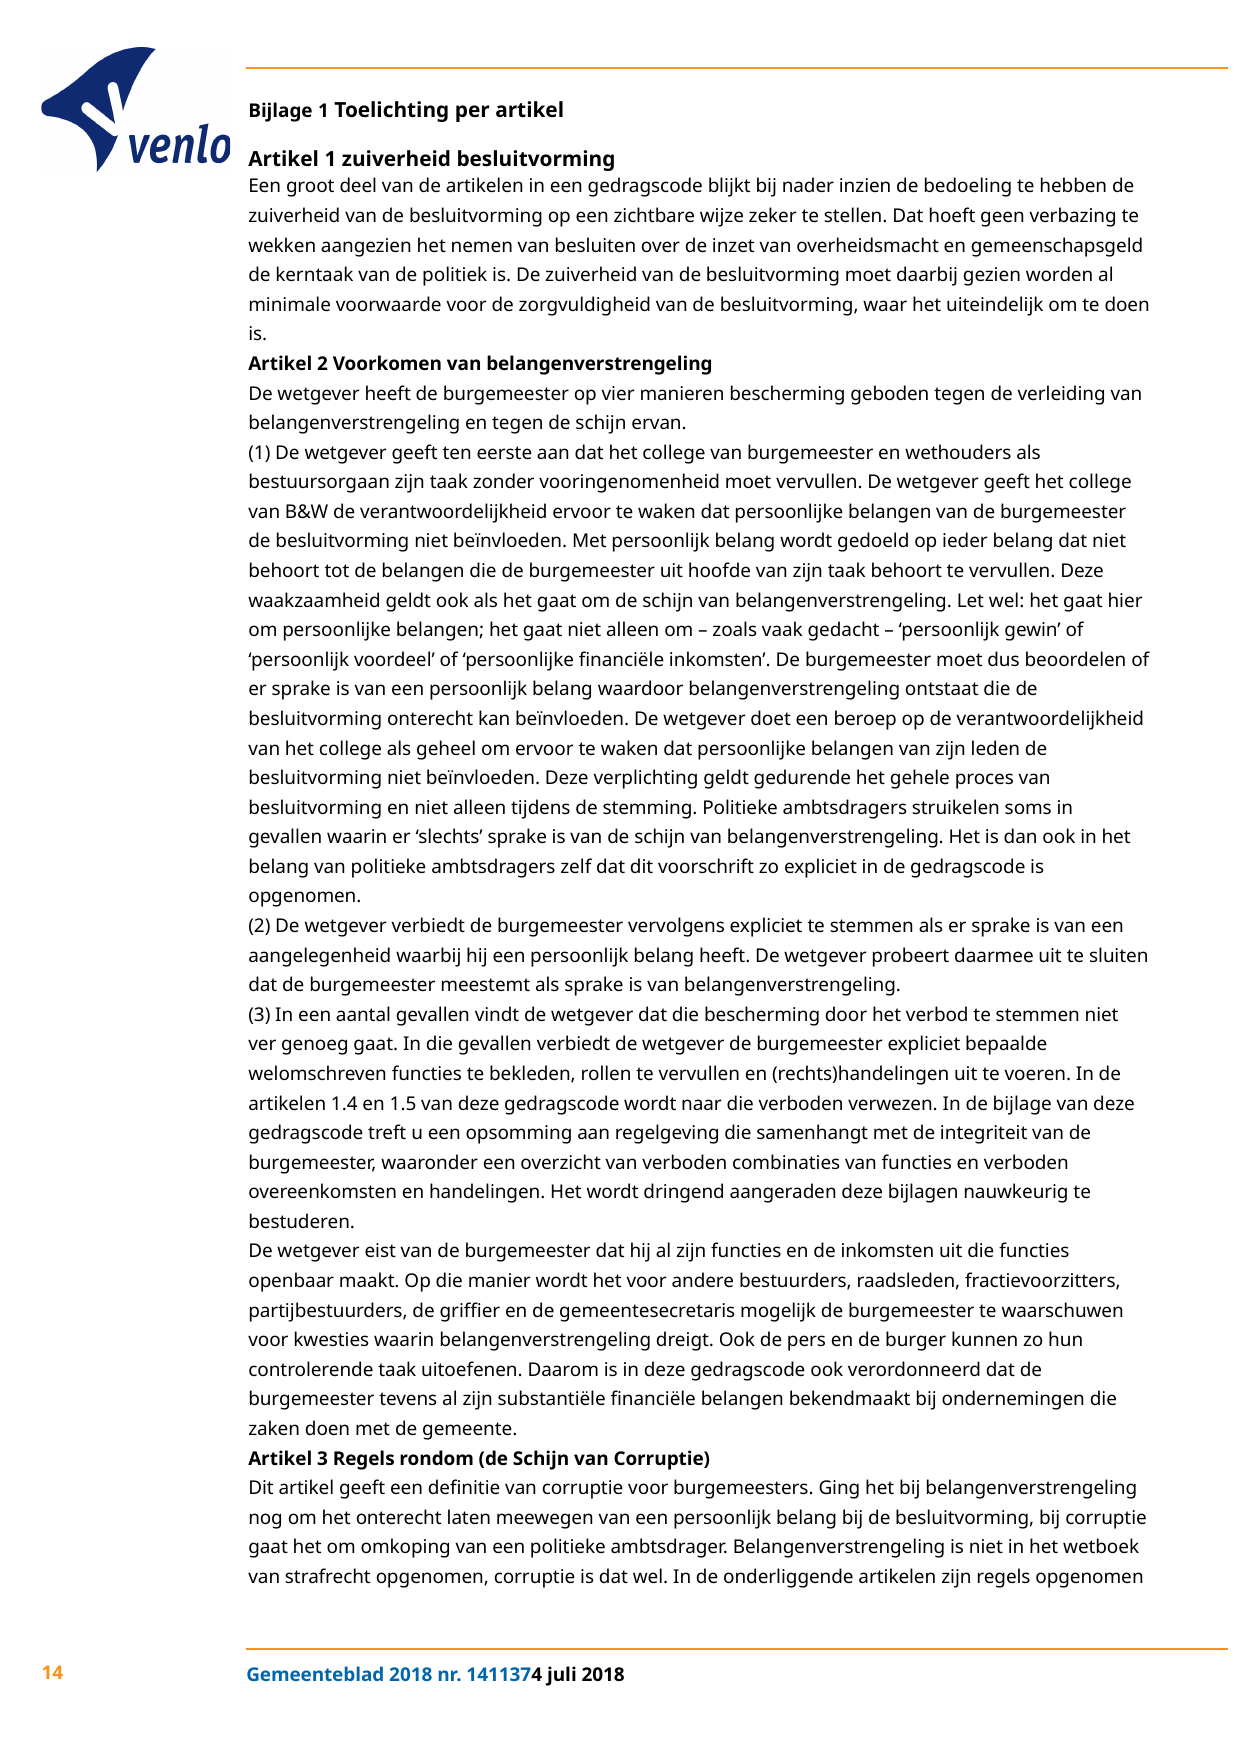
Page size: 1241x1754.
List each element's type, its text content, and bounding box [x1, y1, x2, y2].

text Artikel 1 zuiverheid besluitvorming [248, 144, 1152, 173]
text Een groot deel van de artikelen in een gedragscode blijkt bij nader inzien de bedoeling te hebben de zuiverheid van de besluitvorming op een zichtbare wijze zeker te stellen. Dat hoeft geen verbazing te wekken aangezien het nemen van besluiten over de inzet van overheidsmacht en gemeenschapsgeld de kerntaak van de politiek is. De zuiverheid van de besluitvorming moet daarbij gezien worden al minimale voorwaarde voor de zorgvuldigheid van de besluitvorming, waar het uiteindelijk om te doen is. [248, 173, 1152, 346]
text (3) In een aantal gevallen vindt de wetgever dat die bescherming door het verbod te stemmen niet ver genoeg gaat. In die gevallen verbiedt de wetgever de burgemeester expliciet bepaalde welomschreven functies te bekleden, rollen te vervullen en (rechts)handelingen uit te voeren. In de artikelen 1.4 en 1.5 van deze gedragscode wordt naar die verboden verwezen. In de bijlage van deze gedragscode treft u een opsomming aan regelgeving die samenhangt met de integriteit van de burgemeester, waaronder een overzicht van verboden combinaties van functies en verboden overeenkomsten en handelingen. Het wordt dringend aangeraden deze bijlagen nauwkeurig te bestuderen. [248, 1001, 1152, 1234]
text De wetgever eist van de burgemeester dat hij al zijn functies en de inkomsten uit die functies openbaar maakt. Op die manier wordt het voor andere bestuurders, raadsleden, fractievoorzitters, partijbestuurders, de griffier en de gemeentesecretaris mogelijk de burgemeester te waarschuwen voor kwesties waarin belangenverstrengeling dreigt. Ook de pers en de burger kunnen zo hun controlerende taak uitoefenen. Daarom is in deze gedragscode ook verordonneerd dat de burgemeester tevens al zijn substantiële financiële belangen bekendmaakt bij ondernemingen die zaken doen met de gemeente. [248, 1238, 1152, 1441]
text Artikel 3 Regels rondom (de Schijn van Corruptie) [248, 1445, 1152, 1470]
picture [41, 47, 231, 172]
text Dit artikel geeft een definitie van corruptie voor burgemeesters. Ging het bij belangenverstrengeling nog om het onterecht laten meewegen van een persoonlijk belang bij de besluitvorming, bij corruptie gaat het om omkoping van een politieke ambtsdrager. Belangenverstrengeling is niet in het wetboek van strafrecht opgenomen, corruptie is dat wel. In de onderliggende artikelen zijn regels opgenomen [248, 1474, 1152, 1589]
text (2) De wetgever verbiedt de burgemeester vervolgens expliciet te stemmen als er sprake is van een aangelegenheid waarbij hij een persoonlijk belang heeft. De wetgever probeert daarmee uit te sluiten dat de burgemeester meestemt als sprake is van belangenverstrengeling. [248, 912, 1152, 997]
text Artikel 2 Voorkomen van belangenverstrengeling [248, 350, 1152, 376]
text Bijlage 1 Toelichting per artikel [248, 95, 1152, 123]
text De wetgever heeft de burgemeester op vier manieren bescherming geboden tegen de verleiding van belangenverstrengeling en tegen de schijn ervan. [248, 380, 1152, 435]
text (1) De wetgever geeft ten eerste aan dat het college van burgemeester en wethouders als bestuursorgaan zijn taak zonder vooringenomenheid moet vervullen. De wetgever geeft het college van B&W de verantwoordelijkheid ervoor te waken dat persoonlijke belangen van de burgemeester de besluitvorming niet beïnvloeden. Met persoonlijk belang wordt gedoeld op ieder belang dat niet behoort tot de belangen die de burgemeester uit hoofde van zijn taak behoort te vervullen. Deze waakzaamheid geldt ook als het gaat om de schijn van belangenverstrengeling. Let wel: het gaat hier om persoonlijke belangen; het gaat niet alleen om – zoals vaak gedacht – ‘persoonlijk gewin’ of ‘persoonlijk voordeel’ of ‘persoonlijke financiële inkomsten’. De burgemeester moet dus beoordelen of er sprake is van een persoonlijk belang waardoor belangenverstrengeling ontstaat die de besluitvorming onterecht kan beïnvloeden. De wetgever doet een beroep op de verantwoordelijkheid van het college als geheel om ervoor te waken dat persoonlijke belangen van zijn leden de besluitvorming niet beïnvloeden. Deze verplichting geldt gedurende het gehele proces van besluitvorming en niet alleen tijdens de stemming. Politieke ambtsdragers struikelen soms in gevallen waarin er ‘slechts’ sprake is van de schijn van belangenverstrengeling. Het is dan ook in het belang van politieke ambtsdragers zelf dat dit voorschrift zo expliciet in de gedragscode is opgenomen. [248, 439, 1152, 908]
